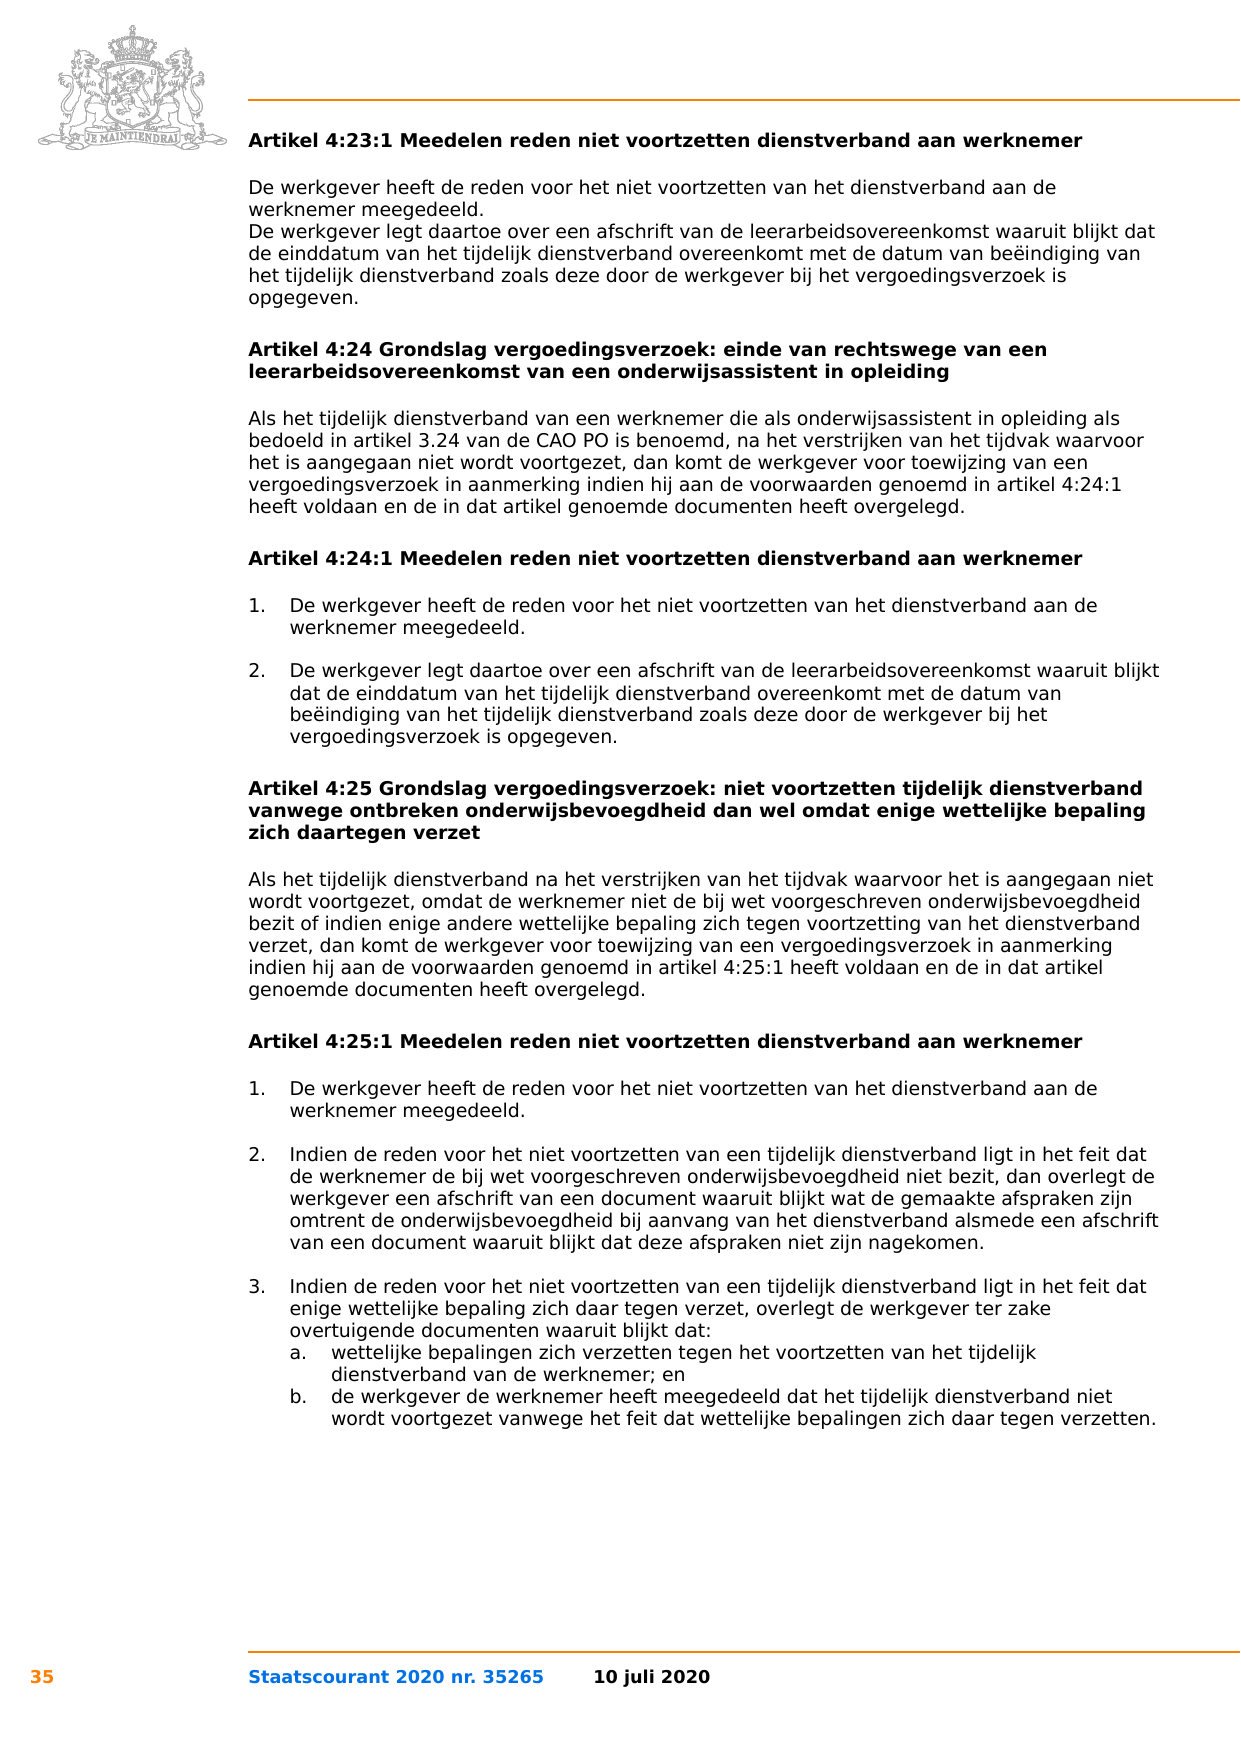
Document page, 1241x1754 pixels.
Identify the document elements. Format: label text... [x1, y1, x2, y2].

subtitle Artikel 4:24 Grondslag vergoedingsverzoek: einde van rechtswege van een leerarbeidsovereenkomst van een onderwijsassistent in opleiding [248, 339, 1163, 383]
subtitle Artikel 4:24:1 Meedelen reden niet voortzetten dienstverband aan werknemer [248, 548, 1163, 569]
text b. de werkgever de werknemer heeft meegedeeld dat het tijdelijk dienstverband niet wordt voortgezet vanwege het feit dat wettelijke bepalingen zich daar tegen verzetten. [289, 1386, 1163, 1429]
text De werkgever heeft de reden voor het niet voortzetten van het dienstverband aan de werknemer meegedeeld. [248, 177, 1163, 221]
subtitle Artikel 4:25:1 Meedelen reden niet voortzetten dienstverband aan werknemer [248, 1031, 1163, 1053]
text 3. Indien de reden voor het niet voortzetten van een tijdelijk dienstverband ligt in het feit dat enige wettelijke bepaling zich daar tegen verzet, overlegt de werkgever ter zake overtuigende documenten waaruit blijkt dat: [248, 1276, 1163, 1342]
text De werkgever legt daartoe over een afschrift van de leerarbeidsovereenkomst waaruit blijkt dat de einddatum van het tijdelijk dienstverband overeenkomt met de datum van beëindiging van het tijdelijk dienstverband zoals deze door de werkgever bij het vergoedingsverzoek is opgegeven. [248, 221, 1163, 309]
text Als het tijdelijk dienstverband van een werknemer die als onderwijsassistent in opleiding als bedoeld in artikel 3.24 van de CAO PO is benoemd, na het verstrijken van het tijdvak waarvoor het is aangegaan niet wordt voortgezet, dan komt de werkgever voor toewijzing van een vergoedingsverzoek in aanmerking indien hij aan de voorwaarden genoemd in artikel 4:24:1 heeft voldaan en de in dat artikel genoemde documenten heeft overgelegd. [248, 408, 1163, 518]
text 1. De werkgever heeft de reden voor het niet voortzetten van het dienstverband aan de werknemer meegedeeld. [248, 1078, 1163, 1122]
text 2. Indien de reden voor het niet voortzetten van een tijdelijk dienstverband ligt in het feit dat de werknemer de bij wet voorgeschreven onderwijsbevoegdheid niet bezit, dan overlegt de werkgever een afschrift van een document waaruit blijkt wat de gemaakte afspraken zijn omtrent de onderwijsbevoegdheid bij aanvang van het dienstverband alsmede een afschrift van een document waaruit blijkt dat deze afspraken niet zijn nagekomen. [248, 1144, 1163, 1254]
subtitle Artikel 4:23:1 Meedelen reden niet voortzetten dienstverband aan werknemer [248, 130, 1163, 152]
subtitle Artikel 4:25 Grondslag vergoedingsverzoek: niet voortzetten tijdelijk dienstverband vanwege ontbreken onderwijsbevoegdheid dan wel omdat enige wettelijke bepaling zich daartegen verzet [248, 778, 1163, 844]
picture [38, 25, 227, 150]
text 2. De werkgever legt daartoe over een afschrift van de leerarbeidsovereenkomst waaruit blijkt dat de einddatum van het tijdelijk dienstverband overeenkomt met de datum van beëindiging van het tijdelijk dienstverband zoals deze door de werkgever bij het vergoedingsverzoek is opgegeven. [248, 660, 1163, 748]
text a. wettelijke bepalingen zich verzetten tegen het voortzetten van het tijdelijk dienstverband van de werknemer; en [289, 1342, 1163, 1386]
text Als het tijdelijk dienstverband na het verstrijken van het tijdvak waarvoor het is aangegaan niet wordt voortgezet, omdat de werknemer niet de bij wet voorgeschreven onderwijsbevoegdheid bezit of indien enige andere wettelijke bepaling zich tegen voortzetting van het dienstverband verzet, dan komt de werkgever voor toewijzing van een vergoedingsverzoek in aanmerking indien hij aan de voorwaarden genoemd in artikel 4:25:1 heeft voldaan en de in dat artikel genoemde documenten heeft overgelegd. [248, 869, 1163, 1001]
text 1. De werkgever heeft de reden voor het niet voortzetten van het dienstverband aan de werknemer meegedeeld. [248, 594, 1163, 638]
